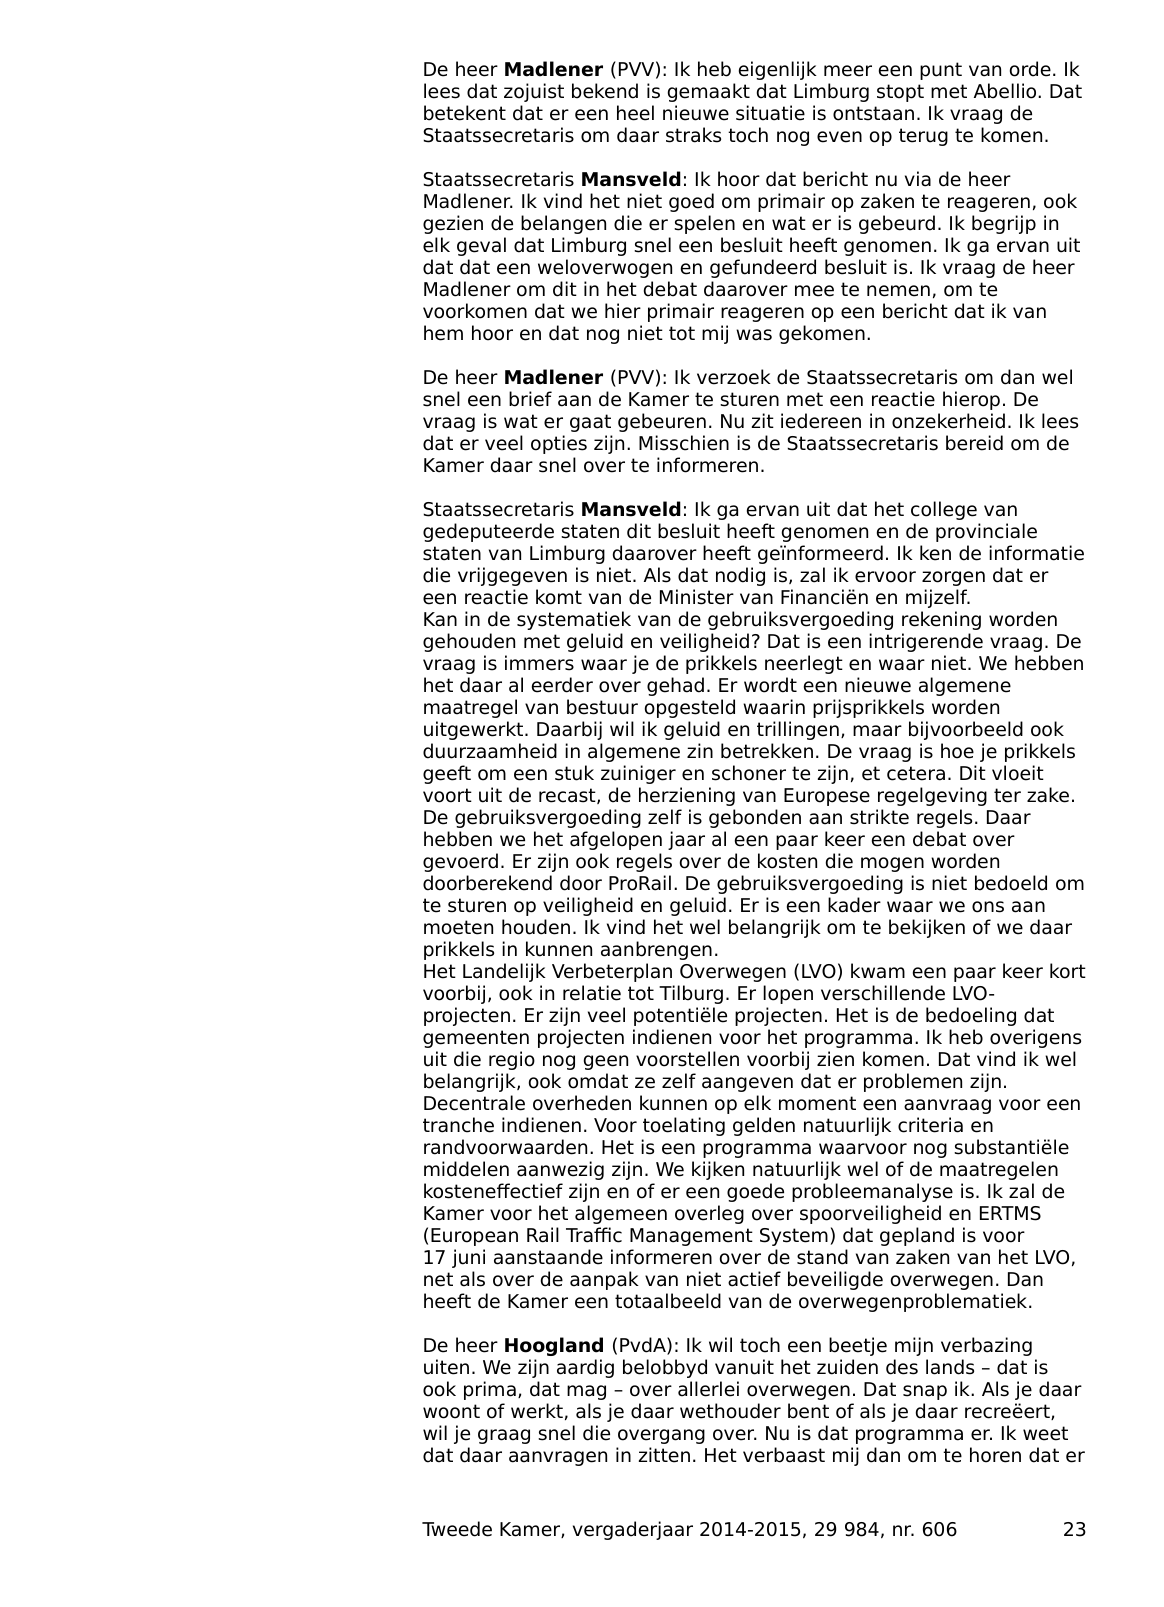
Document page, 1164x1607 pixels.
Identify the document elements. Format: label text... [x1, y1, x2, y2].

text Staatssecretaris Mansveld: Ik hoor dat bericht nu via de heer Madlener. Ik vind het niet goed om primair op zaken te reageren, ook gezien de belangen die er spelen en wat er is gebeurd. Ik begrijp in elk geval dat Limburg snel een besluit heeft genomen. Ik ga ervan uit dat dat een weloverwogen en gefundeerd besluit is. Ik vraag de heer Madlener om dit in het debat daarover mee te nemen, om te voorkomen dat we hier primair reageren op een bericht dat ik van hem hoor en dat nog niet tot mij was gekomen. [422, 169, 1087, 345]
text Staatssecretaris Mansveld: Ik ga ervan uit dat het college van gedeputeerde staten dit besluit heeft genomen en de provinciale staten van Limburg daarover heeft geïnformeerd. Ik ken de informatie die vrijgegeven is niet. Als dat nodig is, zal ik ervoor zorgen dat er een reactie komt van de Minister van Financiën en mijzelf. [422, 499, 1087, 609]
text Kan in de systematiek van de gebruiksvergoeding rekening worden gehouden met geluid en veiligheid? Dat is een intrigerende vraag. De vraag is immers waar je de prikkels neerlegt en waar niet. We hebben het daar al eerder over gehad. Er wordt een nieuwe algemene maatregel van bestuur opgesteld waarin prijsprikkels worden uitgewerkt. Daarbij wil ik geluid en trillingen, maar bijvoorbeeld ook duurzaamheid in algemene zin betrekken. De vraag is hoe je prikkels geeft om een stuk zuiniger en schoner te zijn, et cetera. Dit vloeit voort uit de recast, de herziening van Europese regelgeving ter zake. De gebruiksvergoeding zelf is gebonden aan strikte regels. Daar hebben we het afgelopen jaar al een paar keer een debat over gevoerd. Er zijn ook regels over de kosten die mogen worden doorberekend door ProRail. De gebruiksvergoeding is niet bedoeld om te sturen op veiligheid en geluid. Er is een kader waar we ons aan moeten houden. Ik vind het wel belangrijk om te bekijken of we daar prikkels in kunnen aanbrengen. [422, 609, 1087, 961]
text De heer Hoogland (PvdA): Ik wil toch een beetje mijn verbazing uiten. We zijn aardig belobbyd vanuit het zuiden des lands – dat is ook prima, dat mag – over allerlei overwegen. Dat snap ik. Als je daar woont of werkt, als je daar wethouder bent of als je daar recreëert, wil je graag snel die overgang over. Nu is dat programma er. Ik weet dat daar aanvragen in zitten. Het verbaast mij dan om te horen dat er [422, 1335, 1087, 1467]
text De heer Madlener (PVV): Ik heb eigenlijk meer een punt van orde. Ik lees dat zojuist bekend is gemaakt dat Limburg stopt met Abellio. Dat betekent dat er een heel nieuwe situatie is ontstaan. Ik vraag de Staatssecretaris om daar straks toch nog even op terug te komen. [422, 59, 1087, 147]
text Het Landelijk Verbeterplan Overwegen (LVO) kwam een paar keer kort voorbij, ook in relatie tot Tilburg. Er lopen verschillende LVO-projecten. Er zijn veel potentiële projecten. Het is de bedoeling dat gemeenten projecten indienen voor het programma. Ik heb overigens uit die regio nog geen voorstellen voorbij zien komen. Dat vind ik wel belangrijk, ook omdat ze zelf aangeven dat er problemen zijn. Decentrale overheden kunnen op elk moment een aanvraag voor een tranche indienen. Voor toelating gelden natuurlijk criteria en randvoorwaarden. Het is een programma waarvoor nog substantiële middelen aanwezig zijn. We kijken natuurlijk wel of de maatregelen kosteneffectief zijn en of er een goede probleemanalyse is. Ik zal de Kamer voor het algemeen overleg over spoorveiligheid en ERTMS (European Rail Traffic Management System) dat gepland is voor 17 juni aanstaande informeren over de stand van zaken van het LVO, net als over de aanpak van niet actief beveiligde overwegen. Dan heeft de Kamer een totaalbeeld van de overwegenproblematiek. [422, 961, 1087, 1312]
text De heer Madlener (PVV): Ik verzoek de Staatssecretaris om dan wel snel een brief aan de Kamer te sturen met een reactie hierop. De vraag is wat er gaat gebeuren. Nu zit iedereen in onzekerheid. Ik lees dat er veel opties zijn. Misschien is de Staatssecretaris bereid om de Kamer daar snel over te informeren. [422, 367, 1087, 477]
